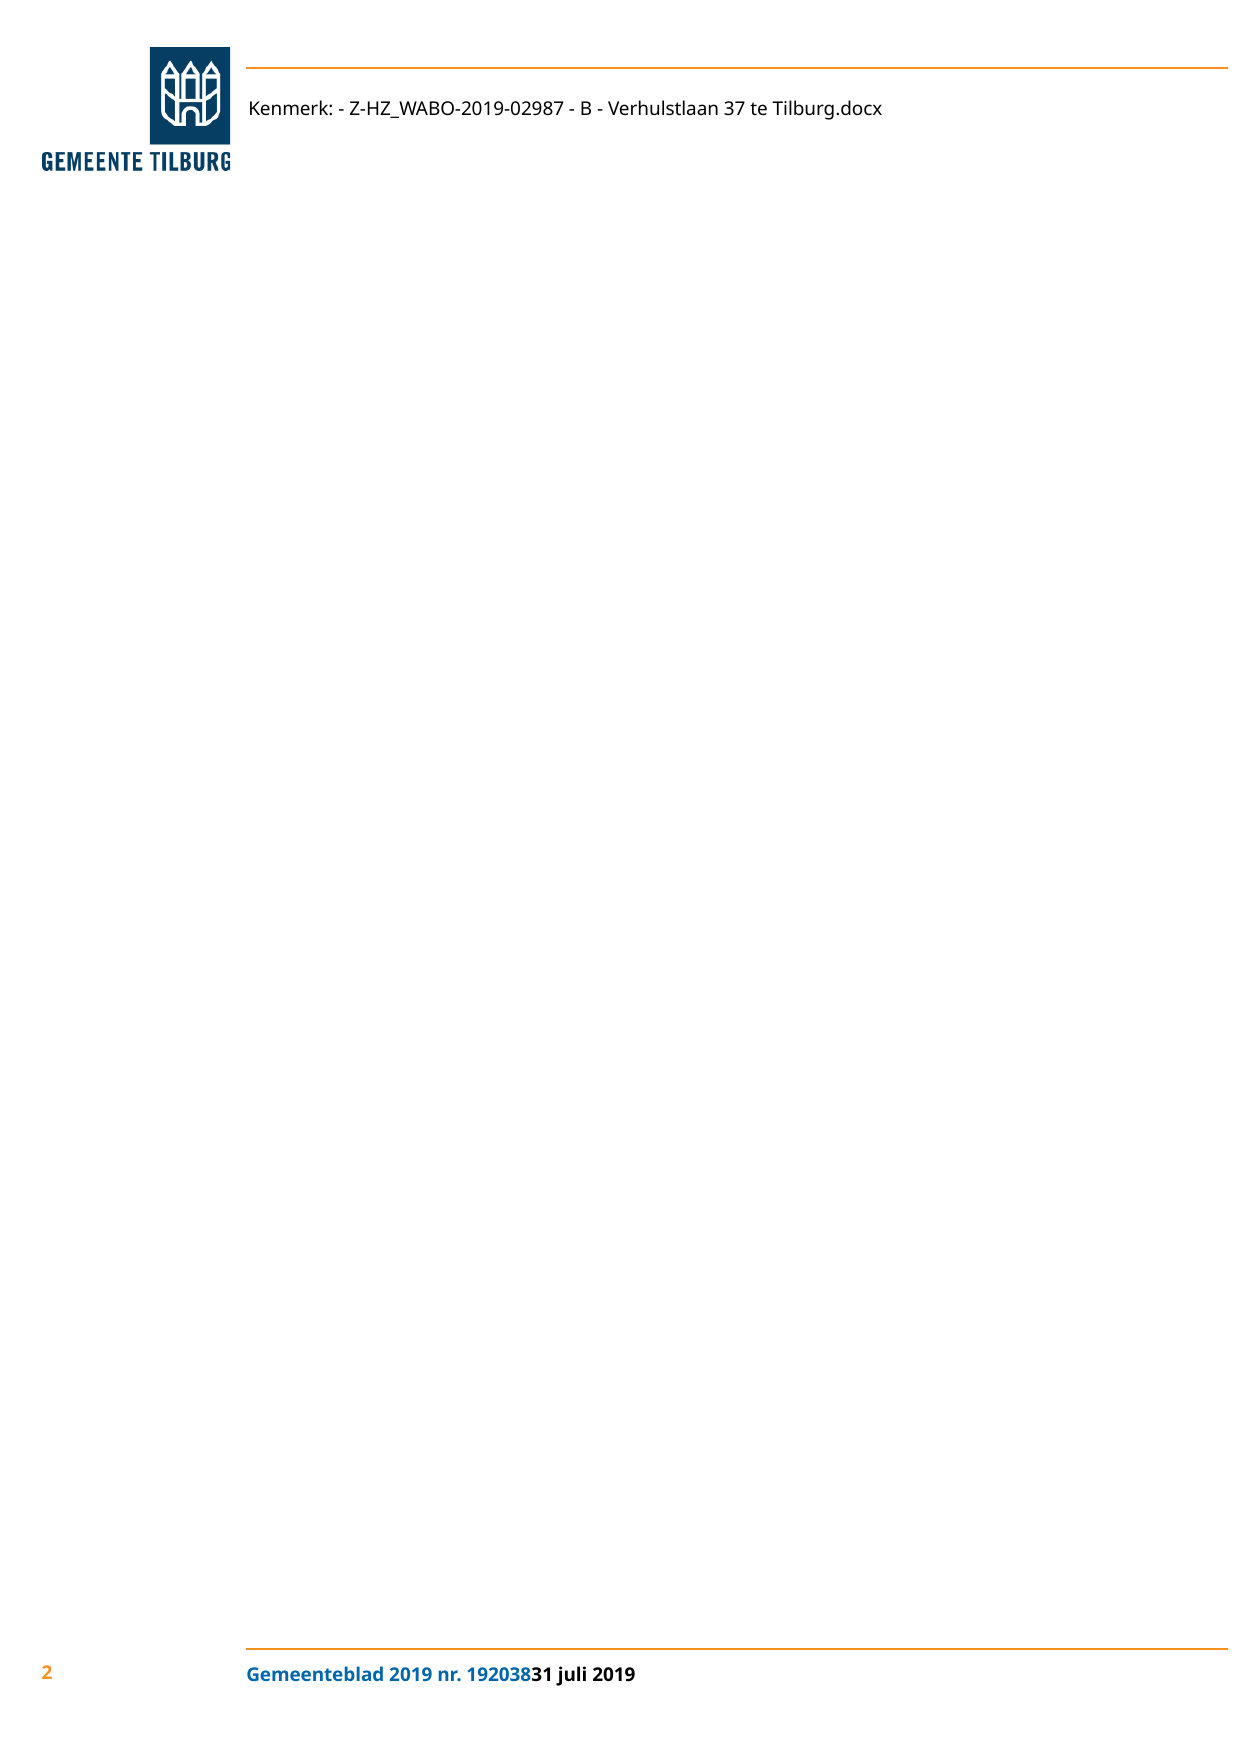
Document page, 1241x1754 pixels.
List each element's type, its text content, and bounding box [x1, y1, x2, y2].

text Kenmerk: - Z-HZ_WABO-2019-02987 - B - Verhulstlaan 37 te Tilburg.docx [248, 95, 1152, 121]
picture [41, 47, 231, 172]
